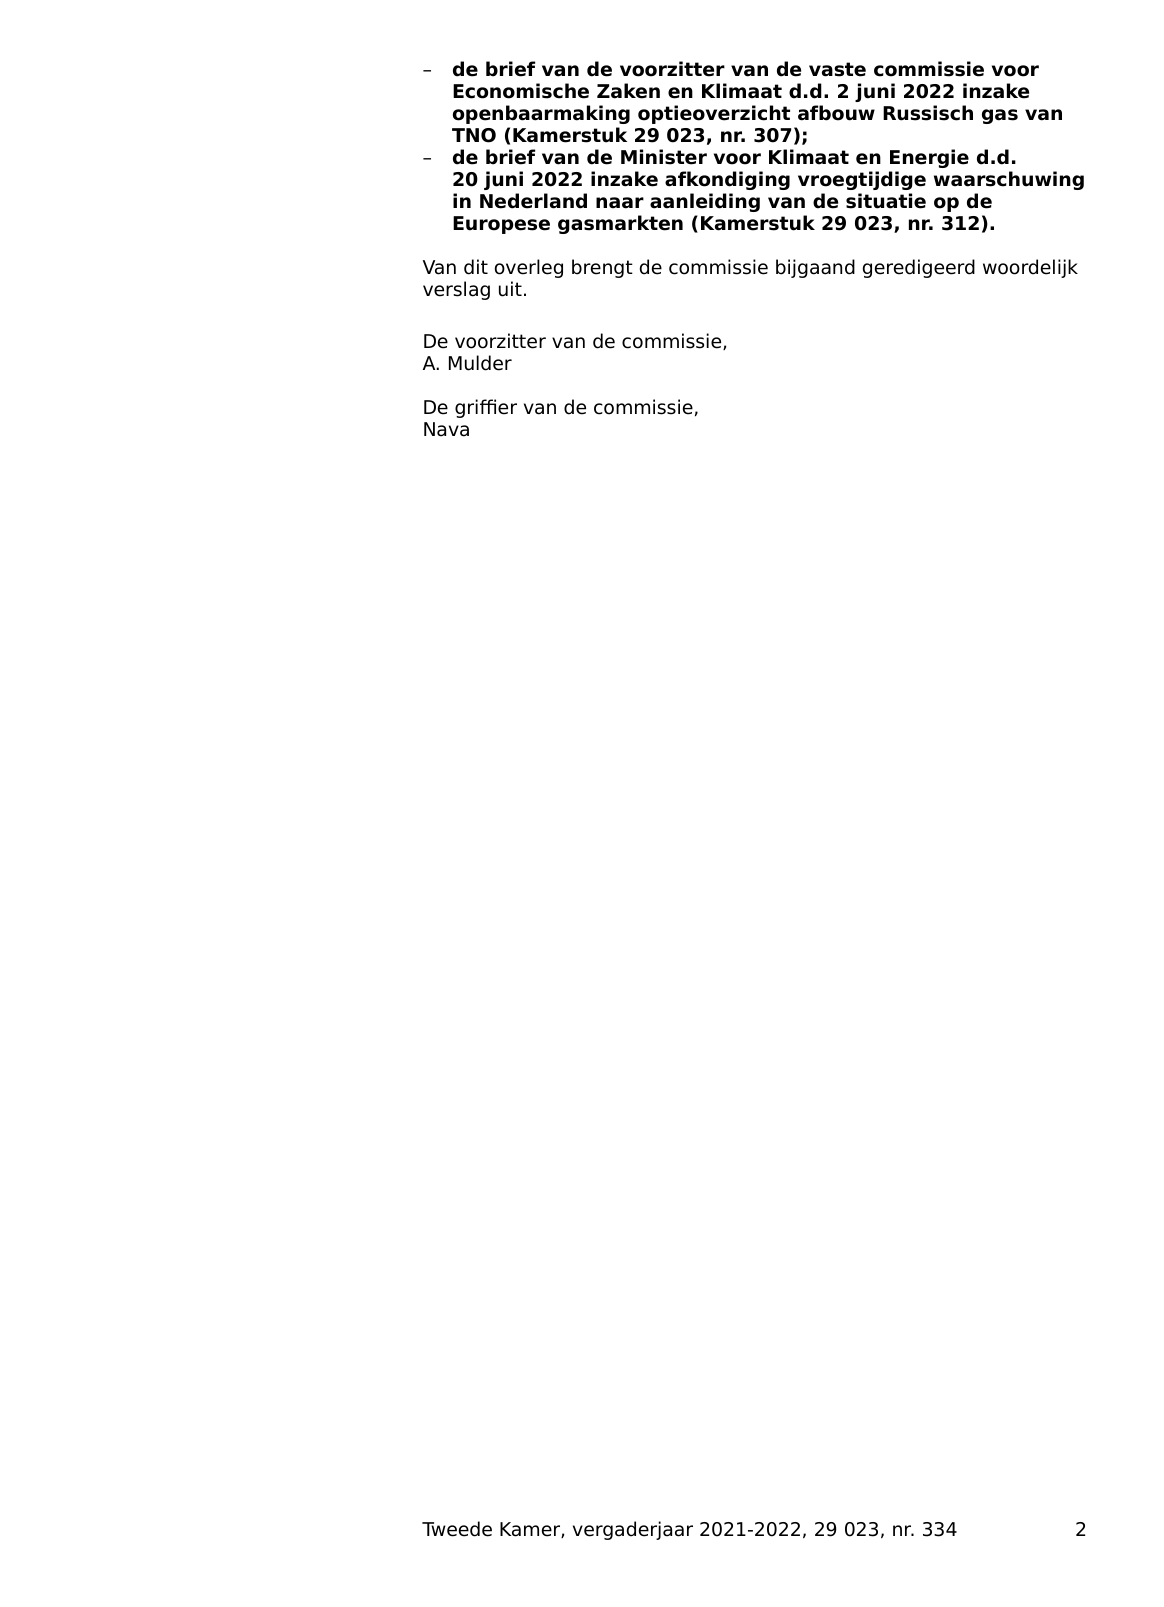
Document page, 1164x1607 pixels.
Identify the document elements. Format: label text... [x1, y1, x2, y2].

text De griffier van de commissie, Nava [422, 397, 1087, 441]
text – de brief van de voorzitter van de vaste commissie voor Economische Zaken en Klimaat d.d. 2 juni 2022 inzake openbaarmaking optieoverzicht afbouw Russisch gas van TNO (Kamerstuk 29 023, nr. 307); [422, 59, 1087, 147]
text Van dit overleg brengt de commissie bijgaand geredigeerd woordelijk verslag uit. [422, 257, 1087, 301]
text – de brief van de Minister voor Klimaat en Energie d.d. 20 juni 2022 inzake afkondiging vroegtijdige waarschuwing in Nederland naar aanleiding van de situatie op de Europese gasmarkten (Kamerstuk 29 023, nr. 312). [422, 147, 1087, 235]
text De voorzitter van de commissie, A. Mulder [422, 331, 1087, 375]
